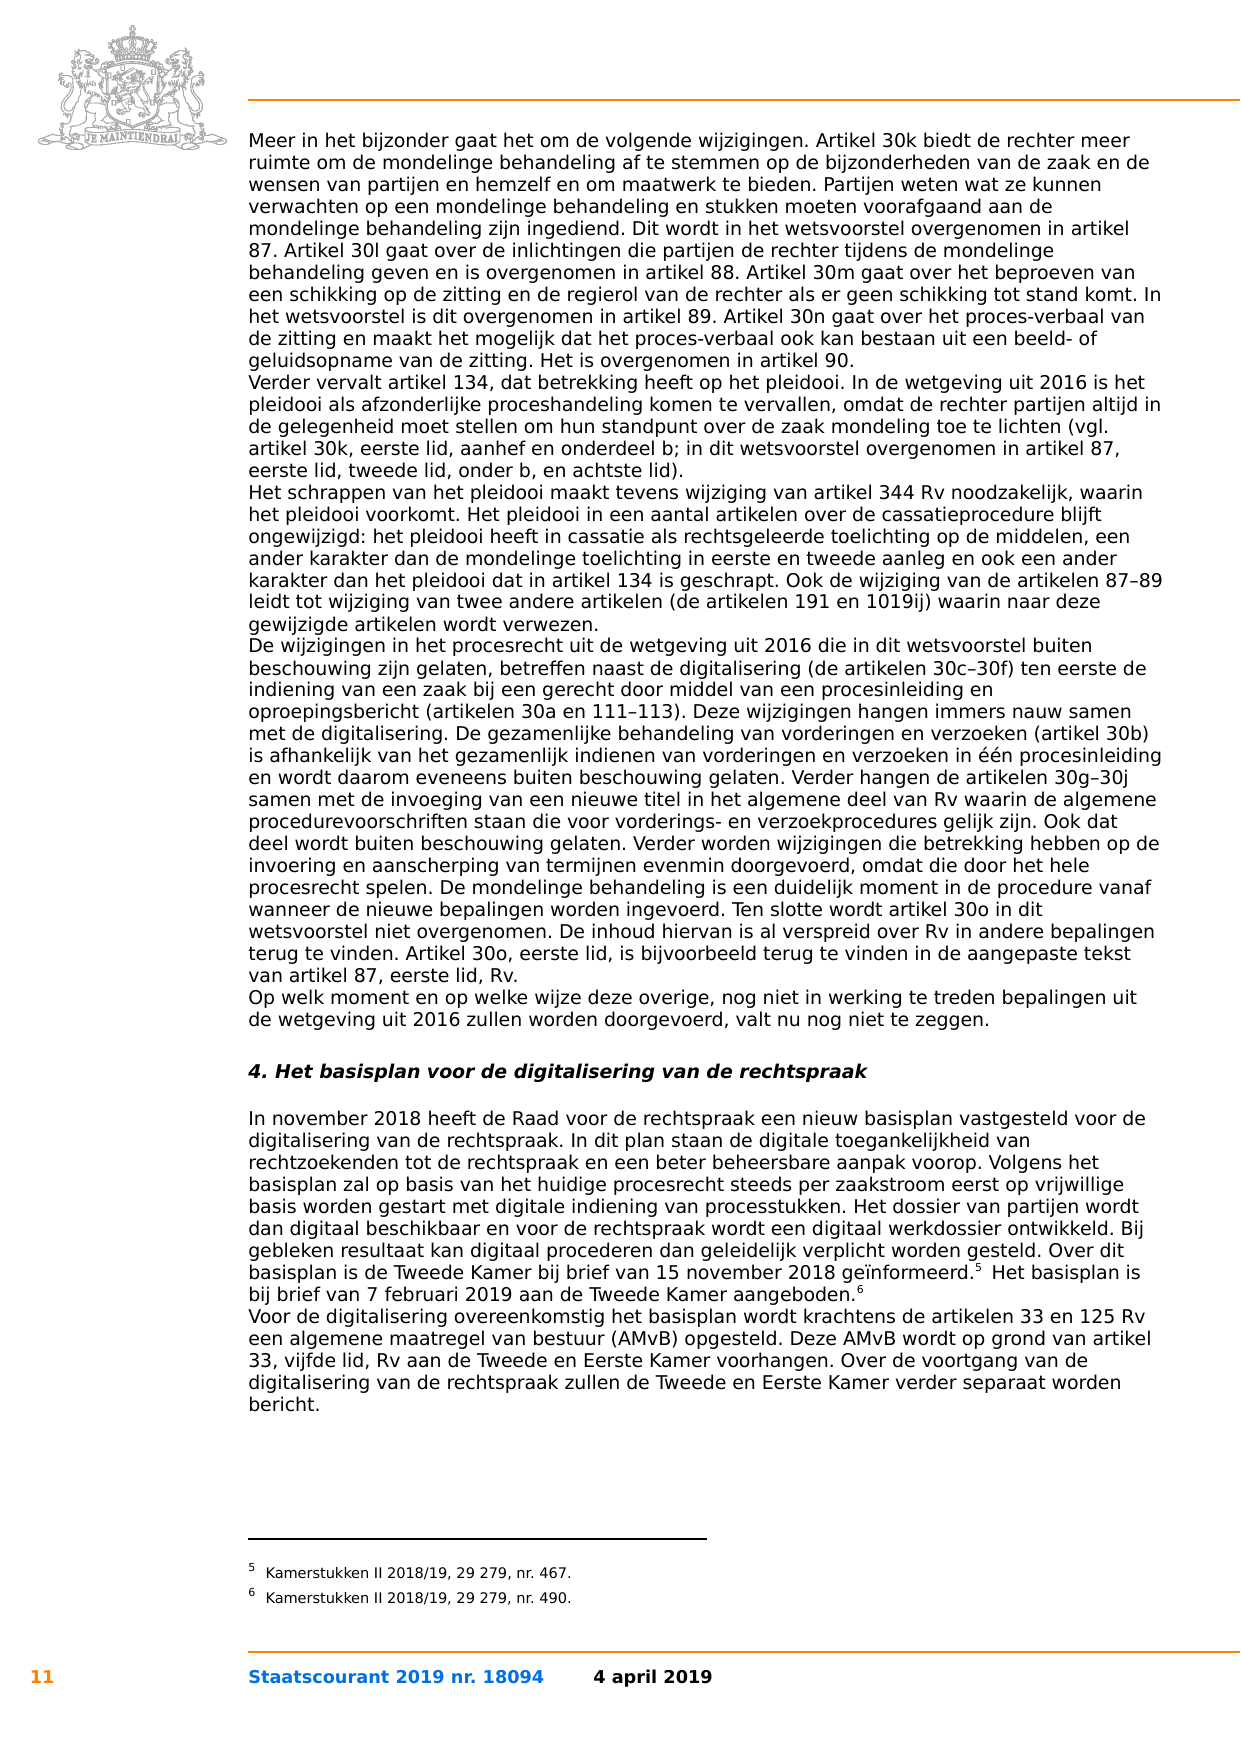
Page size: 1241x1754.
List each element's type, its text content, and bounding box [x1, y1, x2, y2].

picture [38, 25, 227, 150]
text Voor de digitalisering overeenkomstig het basisplan wordt krachtens de artikelen 33 en 125 Rv een algemene maatregel van bestuur (AMvB) opgesteld. Deze AMvB wordt op grond van artikel 33, vijfde lid, Rv aan de Tweede en Eerste Kamer voorhangen. Over de voortgang van de digitalisering van de rechtspraak zullen de Tweede en Eerste Kamer verder separaat worden bericht. [248, 1306, 1163, 1416]
text Het schrappen van het pleidooi maakt tevens wijziging van artikel 344 Rv noodzakelijk, waarin het pleidooi voorkomt. Het pleidooi in een aantal artikelen over de cassatieprocedure blijft ongewijzigd: het pleidooi heeft in cassatie als rechtsgeleerde toelichting op de middelen, een ander karakter dan de mondelinge toelichting in eerste en tweede aanleg en ook een ander karakter dan het pleidooi dat in artikel 134 is geschrapt. Ook de wijziging van de artikelen 87–89 leidt tot wijziging van twee andere artikelen (de artikelen 191 en 1019ij) waarin naar deze gewijzigde artikelen wordt verwezen. [248, 482, 1163, 635]
text In november 2018 heeft de Raad voor de rechtspraak een nieuw basisplan vastgesteld voor de digitalisering van de rechtspraak. In dit plan staan de digitale toegankelijkheid van rechtzoekenden tot de rechtspraak en een beter beheersbare aanpak voorop. Volgens het basisplan zal op basis van het huidige procesrecht steeds per zaakstroom eerst op vrijwillige basis worden gestart met digitale indiening van processtukken. Het dossier van partijen wordt dan digitaal beschikbaar en voor de rechtspraak wordt een digitaal werkdossier ontwikkeld. Bij gebleken resultaat kan digitaal procederen dan geleidelijk verplicht worden gesteld. Over dit basisplan is de Tweede Kamer bij brief van 15 november 2018 geïnformeerd. Het basisplan is bij brief van 7 februari 2019 aan de Tweede Kamer aangeboden. [248, 1108, 1163, 1306]
subtitle 4. Het basisplan voor de digitalisering van de rechtspraak [248, 1061, 1163, 1083]
text Meer in het bijzonder gaat het om de volgende wijzigingen. Artikel 30k biedt de rechter meer ruimte om de mondelinge behandeling af te stemmen op de bijzonderheden van de zaak en de wensen van partijen en hemzelf en om maatwerk te bieden. Partijen weten wat ze kunnen verwachten op een mondelinge behandeling en stukken moeten voorafgaand aan de mondelinge behandeling zijn ingediend. Dit wordt in het wetsvoorstel overgenomen in artikel 87. Artikel 30l gaat over de inlichtingen die partijen de rechter tijdens de mondelinge behandeling geven en is overgenomen in artikel 88. Artikel 30m gaat over het beproeven van een schikking op de zitting en de regierol van de rechter als er geen schikking tot stand komt. In het wetsvoorstel is dit overgenomen in artikel 89. Artikel 30n gaat over het proces-verbaal van de zitting en maakt het mogelijk dat het proces-verbaal ook kan bestaan uit een beeld- of geluidsopname van de zitting. Het is overgenomen in artikel 90. [248, 130, 1163, 372]
text De wijzigingen in het procesrecht uit de wetgeving uit 2016 die in dit wetsvoorstel buiten beschouwing zijn gelaten, betreffen naast de digitalisering (de artikelen 30c–30f) ten eerste de indiening van een zaak bij een gerecht door middel van een procesinleiding en oproepingsbericht (artikelen 30a en 111–113). Deze wijzigingen hangen immers nauw samen met de digitalisering. De gezamenlijke behandeling van vorderingen en verzoeken (artikel 30b) is afhankelijk van het gezamenlijk indienen van vorderingen en verzoeken in één procesinleiding en wordt daarom eveneens buiten beschouwing gelaten. Verder hangen de artikelen 30g–30j samen met de invoeging van een nieuwe titel in het algemene deel van Rv waarin de algemene procedurevoorschriften staan die voor vorderings- en verzoekprocedures gelijk zijn. Ook dat deel wordt buiten beschouwing gelaten. Verder worden wijzigingen die betrekking hebben op de invoering en aanscherping van termijnen evenmin doorgevoerd, omdat die door het hele procesrecht spelen. De mondelinge behandeling is een duidelijk moment in de procedure vanaf wanneer de nieuwe bepalingen worden ingevoerd. Ten slotte wordt artikel 30o in dit wetsvoorstel niet overgenomen. De inhoud hiervan is al verspreid over Rv in andere bepalingen terug te vinden. Artikel 30o, eerste lid, is bijvoorbeeld terug te vinden in de aangepaste tekst van artikel 87, eerste lid, Rv. [248, 635, 1163, 987]
text Verder vervalt artikel 134, dat betrekking heeft op het pleidooi. In de wetgeving uit 2016 is het pleidooi als afzonderlijke proceshandeling komen te vervallen, omdat de rechter partijen altijd in de gelegenheid moet stellen om hun standpunt over de zaak mondeling toe te lichten (vgl. artikel 30k, eerste lid, aanhef en onderdeel b; in dit wetsvoorstel overgenomen in artikel 87, eerste lid, tweede lid, onder b, en achtste lid). [248, 372, 1163, 482]
text Kamerstukken II 2018/19, 29 279, nr. 467. [248, 1561, 1163, 1583]
text Kamerstukken II 2018/19, 29 279, nr. 490. [248, 1586, 1163, 1608]
text Op welk moment en op welke wijze deze overige, nog niet in werking te treden bepalingen uit de wetgeving uit 2016 zullen worden doorgevoerd, valt nu nog niet te zeggen. [248, 987, 1163, 1031]
